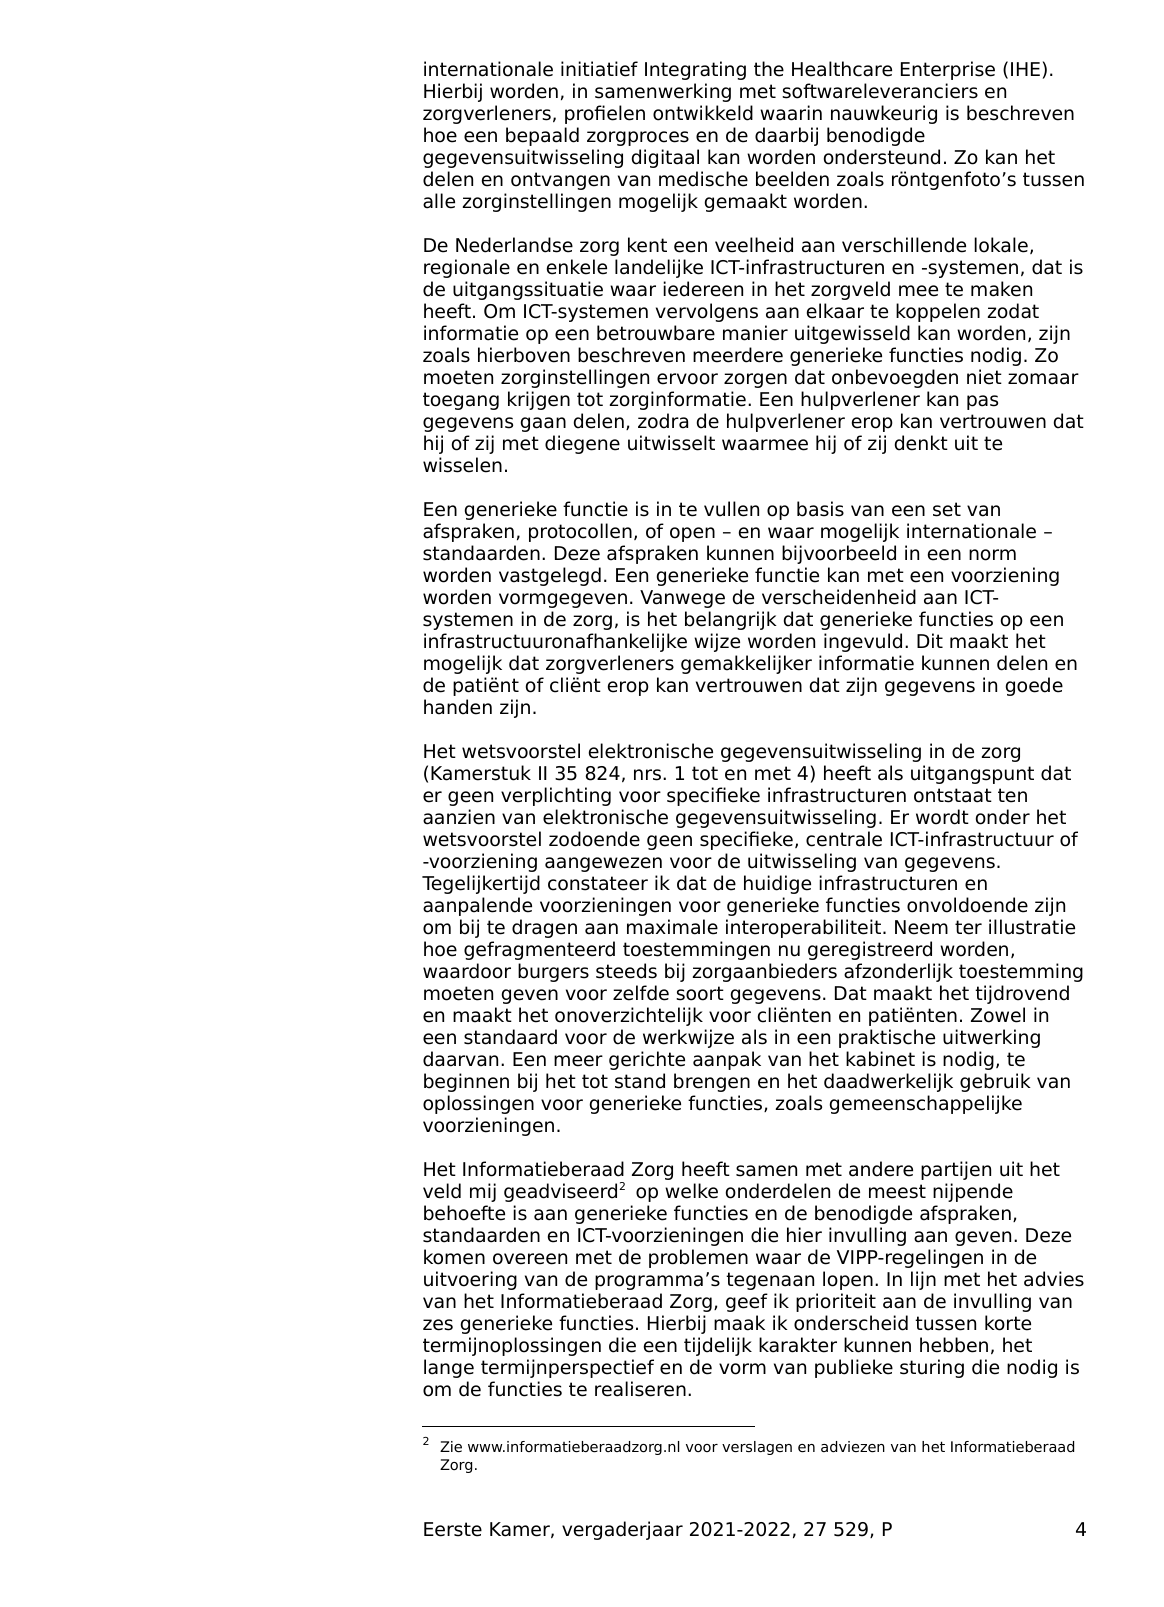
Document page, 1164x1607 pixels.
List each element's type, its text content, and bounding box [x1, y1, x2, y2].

text Zie www.informatieberaadzorg.nl voor verslagen en adviezen van het Informatieberaad Zorg. [422, 1435, 1087, 1474]
text internationale initiatief Integrating the Healthcare Enterprise (IHE). Hierbij worden, in samenwerking met softwareleveranciers en zorgverleners, profielen ontwikkeld waarin nauwkeurig is beschreven hoe een bepaald zorgproces en de daarbij benodigde gegevensuitwisseling digitaal kan worden ondersteund. Zo kan het delen en ontvangen van medische beelden zoals röntgenfoto’s tussen alle zorginstellingen mogelijk gemaakt worden. [422, 59, 1087, 213]
text Het wetsvoorstel elektronische gegevensuitwisseling in de zorg (Kamerstuk II 35 824, nrs. 1 tot en met 4) heeft als uitgangspunt dat er geen verplichting voor specifieke infrastructuren ontstaat ten aanzien van elektronische gegevensuitwisseling. Er wordt onder het wetsvoorstel zodoende geen specifieke, centrale ICT-infrastructuur of -voorziening aangewezen voor de uitwisseling van gegevens. Tegelijkertijd constateer ik dat de huidige infrastructuren en aanpalende voorzieningen voor generieke functies onvoldoende zijn om bij te dragen aan maximale interoperabiliteit. Neem ter illustratie hoe gefragmenteerd toestemmingen nu geregistreerd worden, waardoor burgers steeds bij zorgaanbieders afzonderlijk toestemming moeten geven voor zelfde soort gegevens. Dat maakt het tijdrovend en maakt het onoverzichtelijk voor cliënten en patiënten. Zowel in een standaard voor de werkwijze als in een praktische uitwerking daarvan. Een meer gerichte aanpak van het kabinet is nodig, te beginnen bij het tot stand brengen en het daadwerkelijk gebruik van oplossingen voor generieke functies, zoals gemeenschappelijke voorzieningen. [422, 741, 1087, 1137]
text De Nederlandse zorg kent een veelheid aan verschillende lokale, regionale en enkele landelijke ICT-infrastructuren en -systemen, dat is de uitgangssituatie waar iedereen in het zorgveld mee te maken heeft. Om ICT-systemen vervolgens aan elkaar te koppelen zodat informatie op een betrouwbare manier uitgewisseld kan worden, zijn zoals hierboven beschreven meerdere generieke functies nodig. Zo moeten zorginstellingen ervoor zorgen dat onbevoegden niet zomaar toegang krijgen tot zorginformatie. Een hulpverlener kan pas gegevens gaan delen, zodra de hulpverlener erop kan vertrouwen dat hij of zij met diegene uitwisselt waarmee hij of zij denkt uit te wisselen. [422, 235, 1087, 477]
text Een generieke functie is in te vullen op basis van een set van afspraken, protocollen, of open – en waar mogelijk internationale – standaarden. Deze afspraken kunnen bijvoorbeeld in een norm worden vastgelegd. Een generieke functie kan met een voorziening worden vormgegeven. Vanwege de verscheidenheid aan ICT-systemen in de zorg, is het belangrijk dat generieke functies op een infrastructuuronafhankelijke wijze worden ingevuld. Dit maakt het mogelijk dat zorgverleners gemakkelijker informatie kunnen delen en de patiënt of cliënt erop kan vertrouwen dat zijn gegevens in goede handen zijn. [422, 499, 1087, 719]
text Het Informatieberaad Zorg heeft samen met andere partijen uit het veld mij geadviseerd op welke onderdelen de meest nijpende behoefte is aan generieke functies en de benodigde afspraken, standaarden en ICT-voorzieningen die hier invulling aan geven. Deze komen overeen met de problemen waar de VIPP-regelingen in de uitvoering van de programma’s tegenaan lopen. In lijn met het advies van het Informatieberaad Zorg, geef ik prioriteit aan de invulling van zes generieke functies. Hierbij maak ik onderscheid tussen korte termijnoplossingen die een tijdelijk karakter kunnen hebben, het lange termijnperspectief en de vorm van publieke sturing die nodig is om de functies te realiseren. [422, 1159, 1087, 1401]
